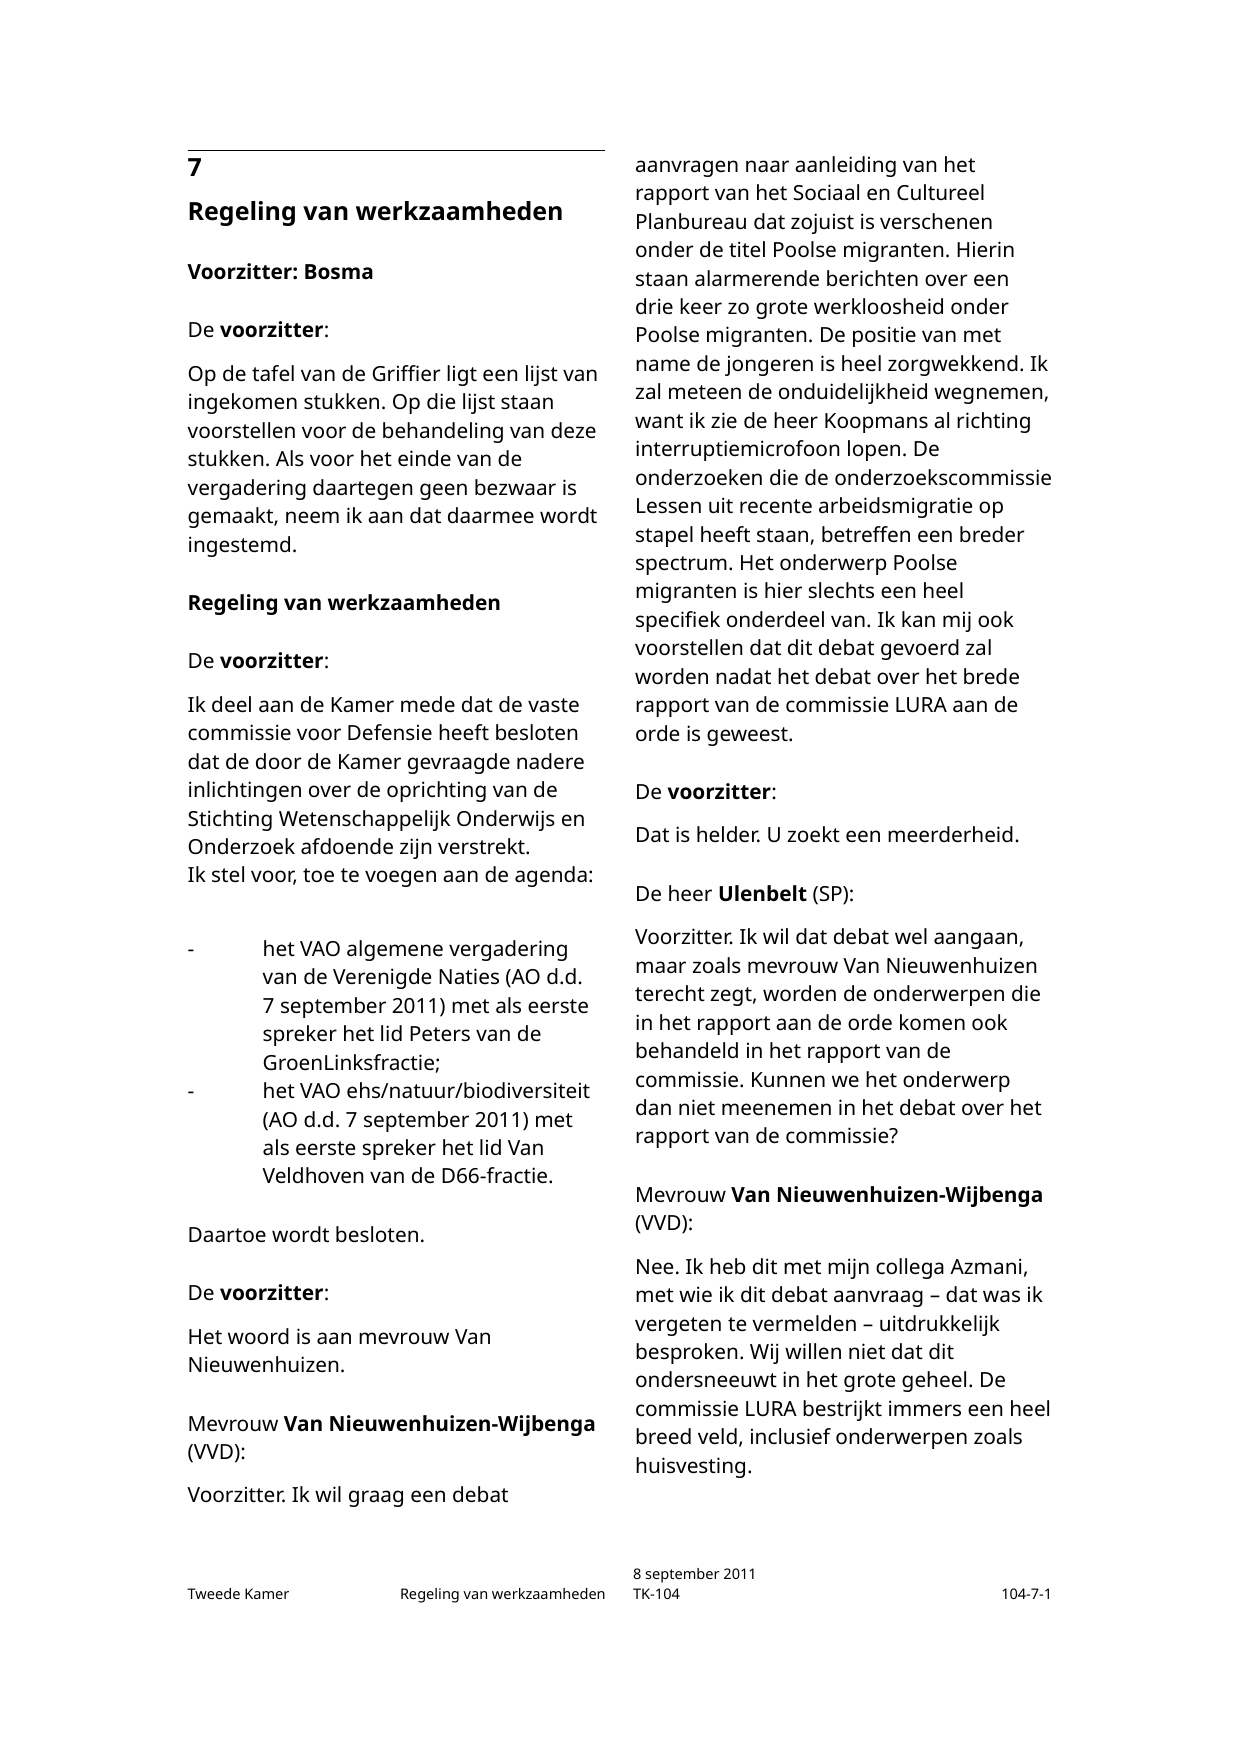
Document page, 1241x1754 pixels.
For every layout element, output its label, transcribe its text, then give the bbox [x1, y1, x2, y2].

text Daartoe wordt besloten. [187, 1220, 605, 1248]
text Ik stel voor, toe te voegen aan de agenda: [187, 861, 605, 889]
text aanvragen naar aanleiding van het rapport van het Sociaal en Cultureel Planbureau dat zojuist is verschenen onder de titel Poolse migranten. Hierin staan alarmerende berichten over een drie keer zo grote werkloosheid onder Poolse migranten. De positie van met name de jongeren is heel zorgwekkend. Ik zal meteen de onduidelijkheid wegnemen, want ik zie de heer Koopmans al richting interruptiemicrofoon lopen. De onderzoeken die de onderzoekscommissie Lessen uit recente arbeidsmigratie op stapel heeft staan, betreffen een breder spectrum. Het onderwerp Poolse migranten is hier slechts een heel specifiek onderdeel van. Ik kan mij ook voorstellen dat dit debat gevoerd zal worden nadat het debat over het brede rapport van de commissie LURA aan de orde is geweest. [635, 150, 1053, 747]
text Regeling van werkzaamheden [187, 588, 605, 617]
text Dat is helder. U zoekt een meerderheid. [635, 821, 1053, 849]
text Voorzitter. Ik wil graag een debat [187, 1481, 605, 1509]
text Voorzitter: Bosma [187, 257, 605, 286]
text Op de tafel van de Griffier ligt een lijst van ingekomen stukken. Op die lijst staan voorstellen voor de behandeling van deze stukken. Als voor het einde van de vergadering daartegen geen bezwaar is gemaakt, neem ik aan dat daarmee wordt ingestemd. [187, 359, 605, 558]
text Regeling van werkzaamheden [187, 193, 605, 227]
text Voorzitter. Ik wil dat debat wel aangaan, maar zoals mevrouw Van Nieuwenhuizen terecht zegt, worden de onderwerpen die in het rapport aan de orde komen ook behandeld in het rapport van de commissie. Kunnen we het onderwerp dan niet meenemen in het debat over het rapport van de commissie? [635, 922, 1053, 1150]
text Mevrouw Van Nieuwenhuizen-Wijbenga (VVD): [635, 1180, 1053, 1237]
text De voorzitter: [635, 777, 1053, 806]
text De voorzitter: [187, 316, 605, 344]
text De heer Ulenbelt (SP): [635, 879, 1053, 907]
list het VAO algemene vergadering van de Verenigde Naties (AO d.d. 7 september 2011) met als eerste spreker het lid Peters van de GroenLinksfractie; [187, 934, 605, 1076]
text De voorzitter: [187, 647, 605, 675]
text Het woord is aan mevrouw Van Nieuwenhuizen. [187, 1322, 605, 1379]
text Ik deel aan de Kamer mede dat de vaste commissie voor Defensie heeft besloten dat de door de Kamer gevraagde nadere inlichtingen over de oprichting van de Stichting Wetenschappelijk Onderwijs en Onderzoek afdoende zijn verstrekt. [187, 690, 605, 861]
text Nee. Ik heb dit met mijn collega Azmani, met wie ik dit debat aanvraag – dat was ik vergeten te vermelden – uitdrukkelijk besproken. Wij willen niet dat dit ondersneeuwt in het grote geheel. De commissie LURA bestrijkt immers een heel breed veld, inclusief onderwerpen zoals huisvesting. [635, 1252, 1053, 1479]
text De voorzitter: [187, 1278, 605, 1307]
list het VAO ehs/natuur/biodiversiteit (AO d.d. 7 september 2011) met als eerste spreker het lid Van Veldhoven van de D66-fractie. [187, 1076, 605, 1190]
text Mevrouw Van Nieuwenhuizen-Wijbenga (VVD): [187, 1409, 605, 1466]
text 7 [187, 151, 605, 184]
